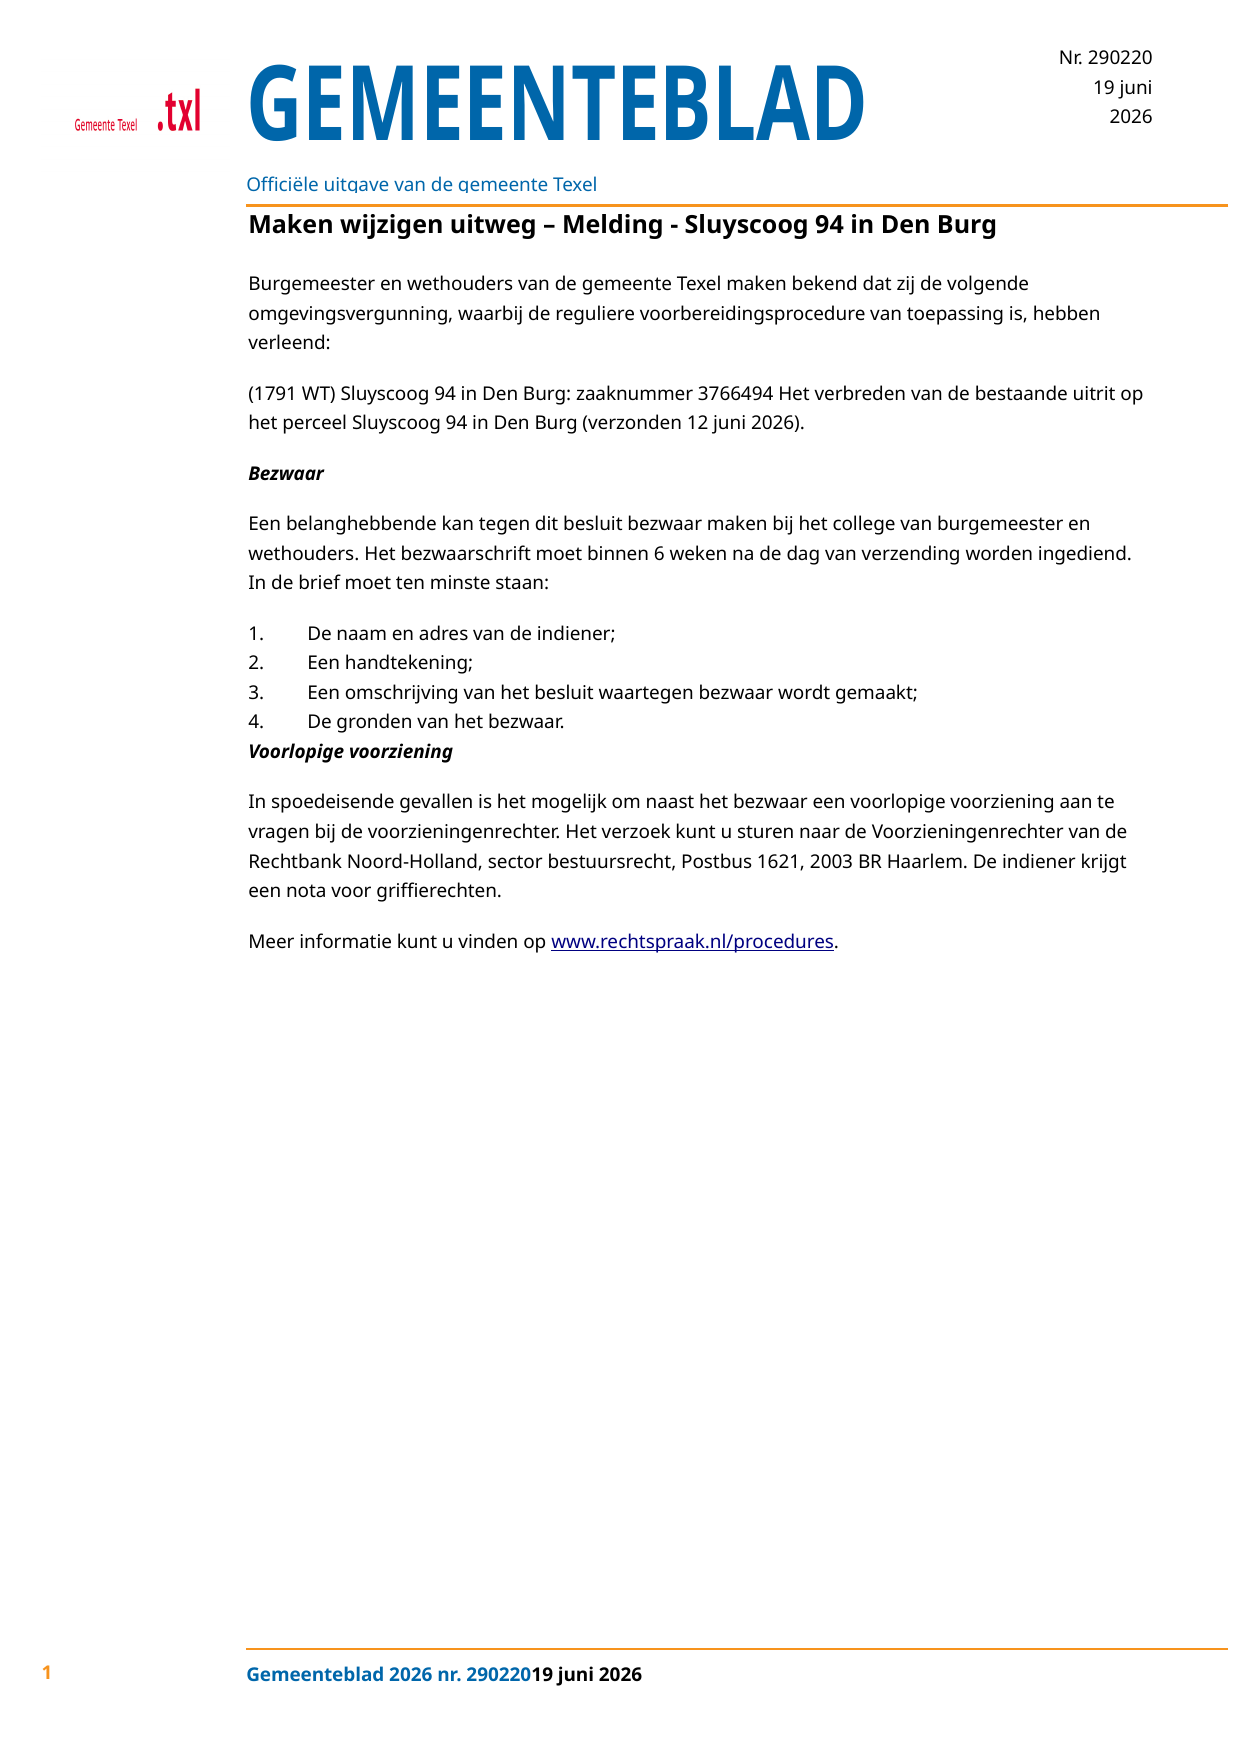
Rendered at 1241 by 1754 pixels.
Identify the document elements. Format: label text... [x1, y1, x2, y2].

list Een omschrijving van het besluit waartegen bezwaar wordt gemaakt; [248, 679, 1152, 705]
text Meer informatie kunt u vinden op www.rechtspraak.nl/procedures. [248, 928, 1152, 953]
picture [41, 47, 231, 172]
list De gronden van het bezwaar. [248, 709, 1152, 734]
text In spoedeisende gevallen is het mogelijk om naast het bezwaar een voorlopige voorziening aan te vragen bij de voorzieningenrechter. Het verzoek kunt u sturen naar de Voorzieningenrechter van de Rechtbank Noord-Holland, sector bestuursrecht, Postbus 1621, 2003 BR Haarlem. De indiener krijgt een nota voor griffierechten. [248, 789, 1152, 903]
text Bezwaar [248, 460, 1152, 486]
text Burgemeester en wethouders van de gemeente Texel maken bekend dat zij de volgende omgevingsvergunning, waarbij de reguliere voorbereidingsprocedure van toepassing is, hebben verleend: [248, 270, 1152, 355]
text Voorlopige voorziening [248, 738, 1152, 764]
text (1791 WT) Sluyscoog 94 in Den Burg: zaaknummer 3766494 Het verbreden van de bestaande uitrit op het perceel Sluyscoog 94 in Den Burg (verzonden 12 juni 2026). [248, 380, 1152, 435]
text Maken wijzigen uitweg – Melding - Sluyscoog 94 in Den Burg [248, 207, 1152, 241]
list Een handtekening; [248, 649, 1152, 675]
list De naam en adres van de indiener; [248, 620, 1152, 646]
text Een belanghebbende kan tegen dit besluit bezwaar maken bij het college van burgemeester en wethouders. Het bezwaarschrift moet binnen 6 weken na de dag van verzending worden ingediend. In de brief moet ten minste staan: [248, 510, 1152, 595]
